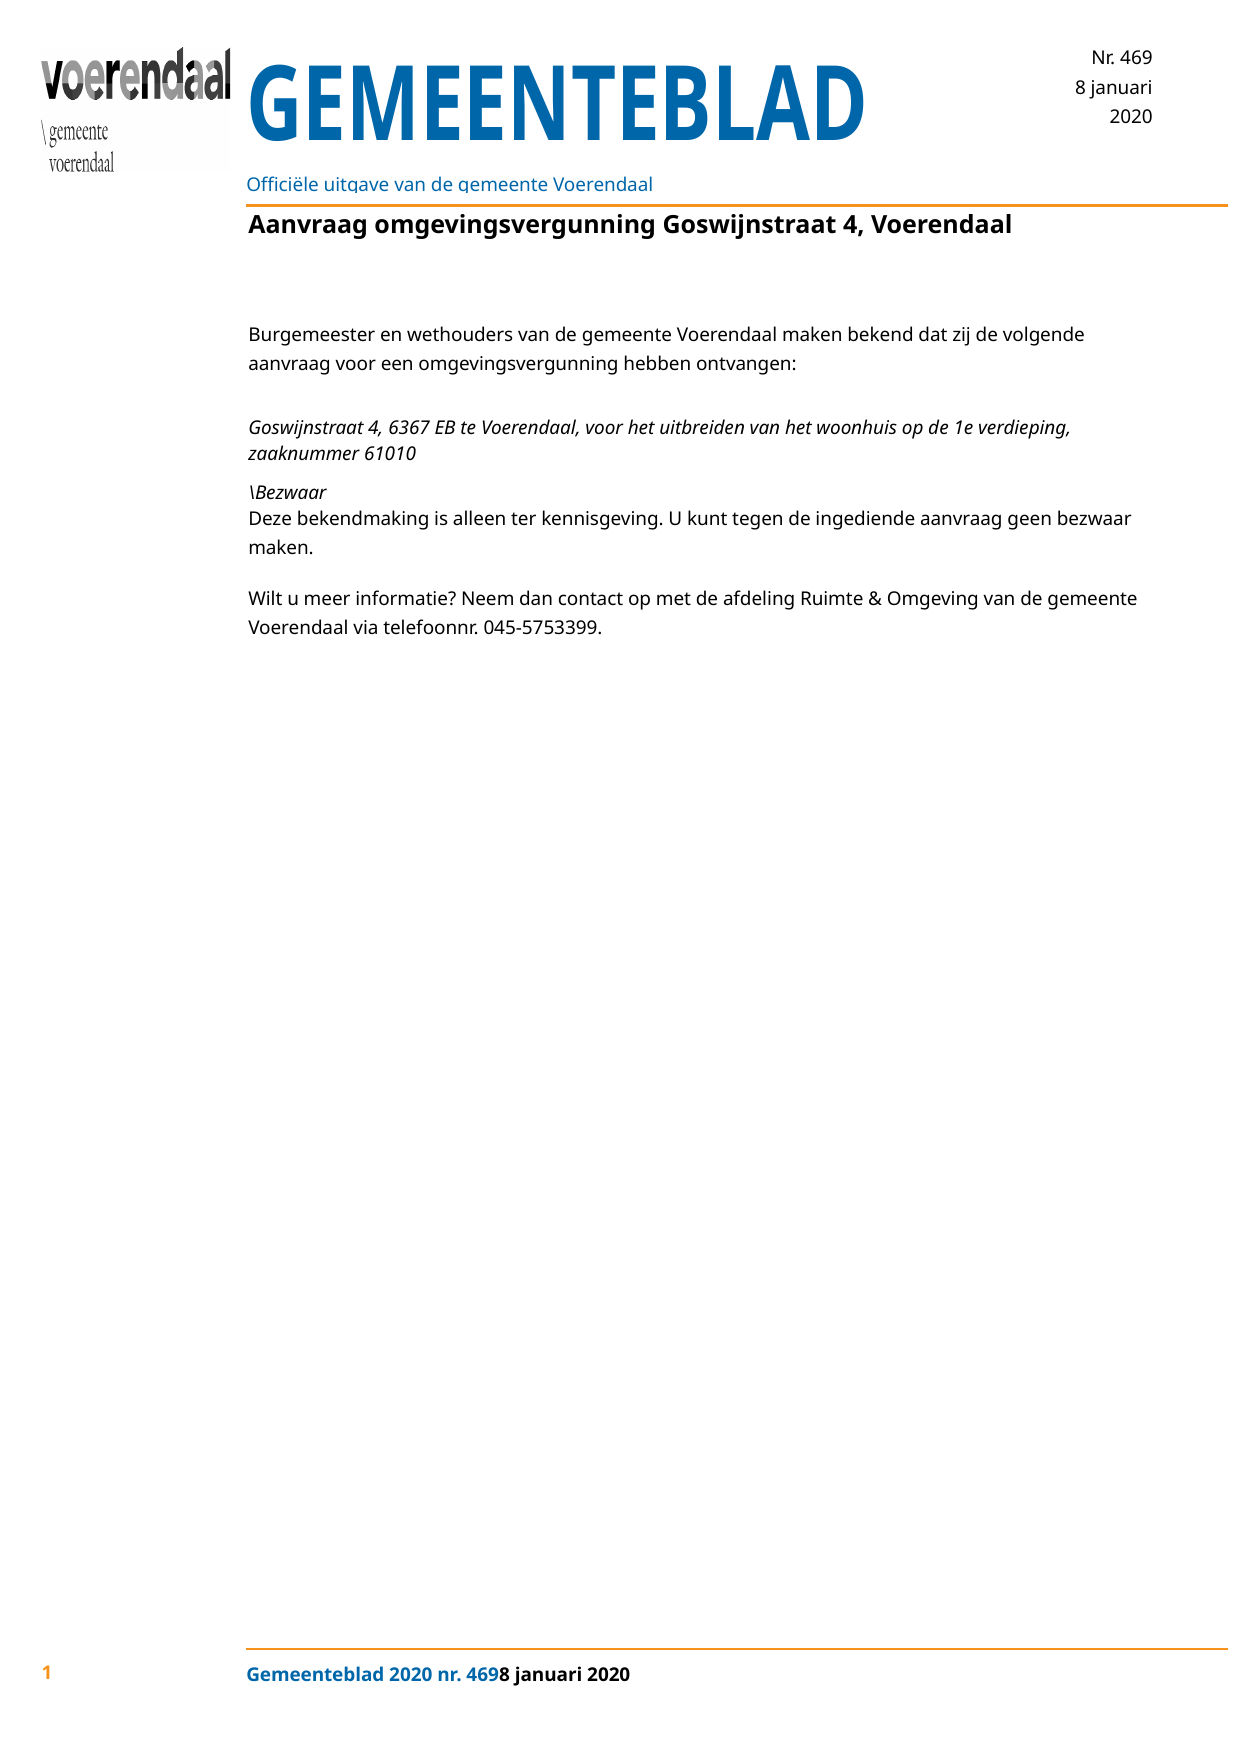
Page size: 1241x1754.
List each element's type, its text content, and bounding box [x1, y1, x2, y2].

text Aanvraag omgevingsvergunning Goswijnstraat 4, Voerendaal [248, 207, 1152, 241]
text Burgemeester en wethouders van de gemeente Voerendaal maken bekend dat zij de volgende aanvraag voor een omgevingsvergunning hebben ontvangen: [248, 321, 1152, 376]
picture [41, 47, 231, 172]
text Wilt u meer informatie? Neem dan contact op met de afdeling Ruimte & Omgeving van de gemeente Voerendaal via telefoonnr. 045-5753399. [248, 585, 1152, 640]
text Goswijnstraat 4, 6367 EB te Voerendaal, voor het uitbreiden van het woonhuis op de 1e verdieping, zaaknummer 61010 [248, 414, 1152, 466]
text Deze bekendmaking is alleen ter kennisgeving. U kunt tegen de ingediende aanvraag geen bezwaar maken. [248, 505, 1152, 560]
text \Bezwaar [248, 479, 1152, 505]
